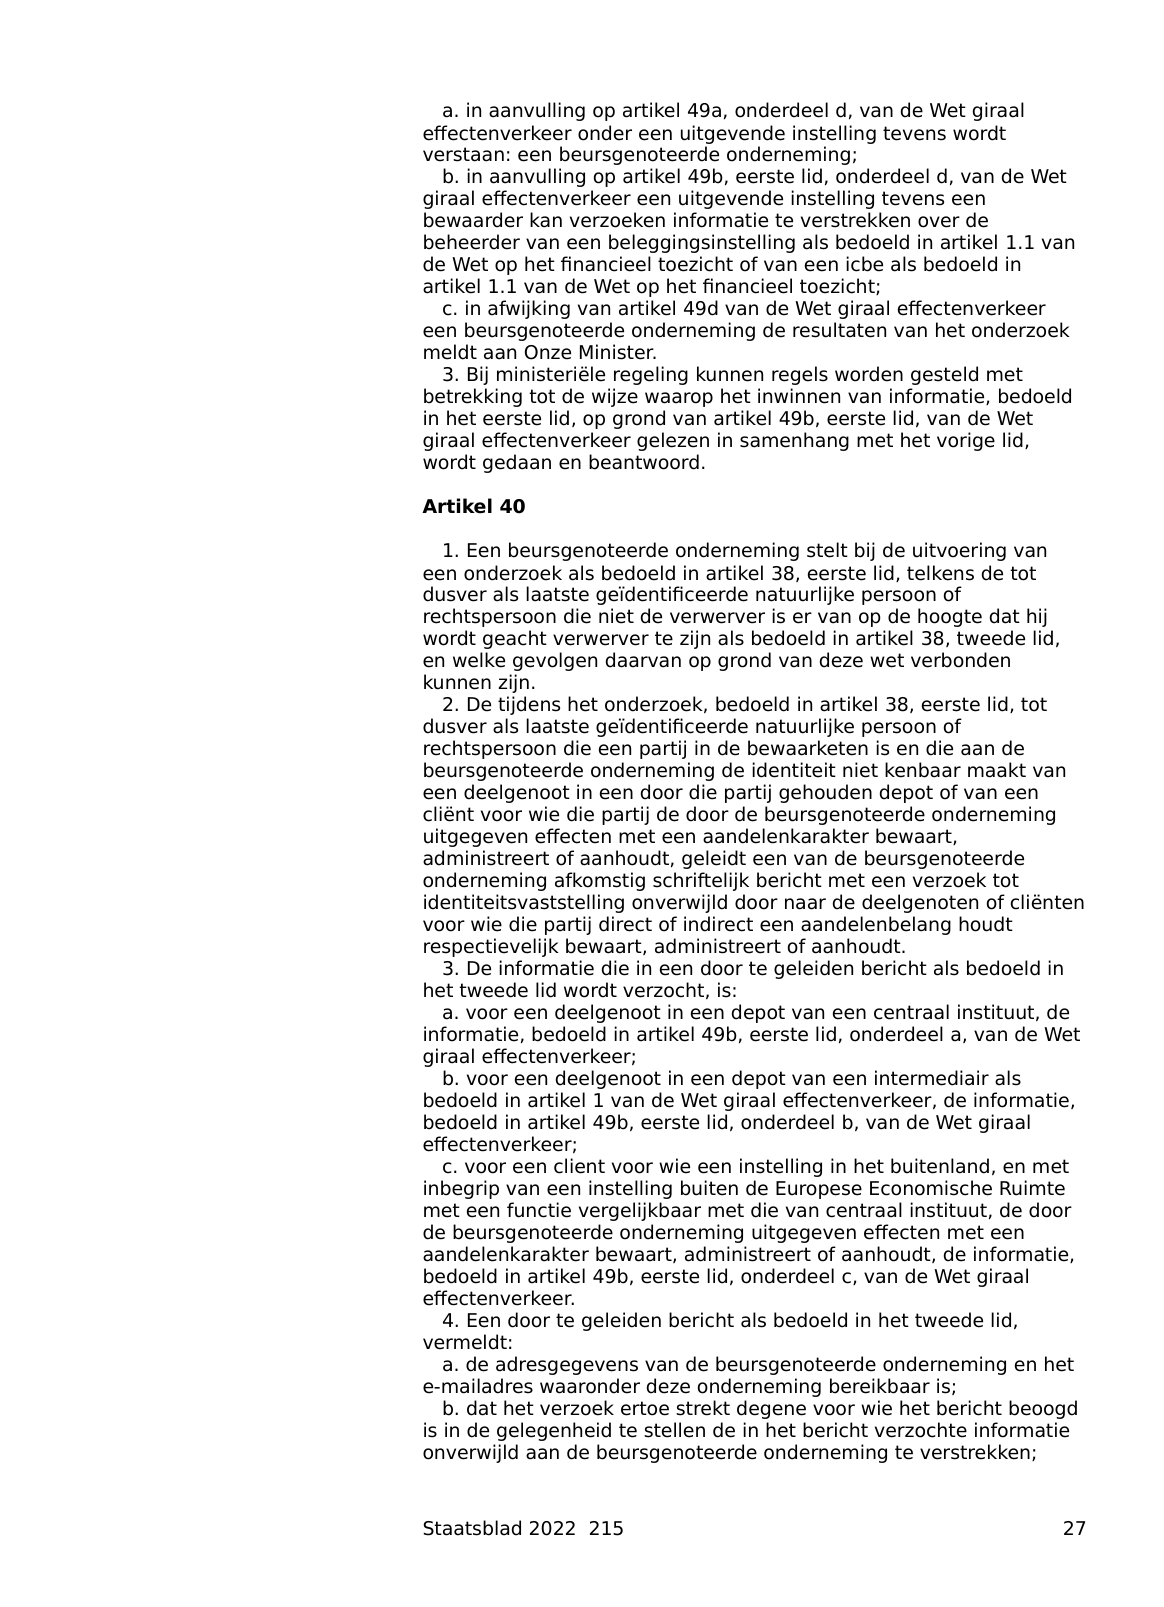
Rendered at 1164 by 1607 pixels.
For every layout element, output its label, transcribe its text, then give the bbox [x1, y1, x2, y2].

text a. voor een deelgenoot in een depot van een centraal instituut, de informatie, bedoeld in artikel 49b, eerste lid, onderdeel a, van de Wet giraal effectenverkeer; [422, 1002, 1087, 1068]
text 2. De tijdens het onderzoek, bedoeld in artikel 38, eerste lid, tot dusver als laatste geïdentificeerde natuurlijke persoon of rechtspersoon die een partij in de bewaarketen is en die aan de beursgenoteerde onderneming de identiteit niet kenbaar maakt van een deelgenoot in een door die partij gehouden depot of van een cliënt voor wie die partij de door de beursgenoteerde onderneming uitgegeven effecten met een aandelenkarakter bewaart, administreert of aanhoudt, geleidt een van de beursgenoteerde onderneming afkomstig schriftelijk bericht met een verzoek tot identiteitsvaststelling onverwijld door naar de deelgenoten of cliënten voor wie die partij direct of indirect een aandelenbelang houdt respectievelijk bewaart, administreert of aanhoudt. [422, 694, 1087, 958]
subtitle Artikel 40 [422, 496, 1087, 518]
text b. voor een deelgenoot in een depot van een intermediair als bedoeld in artikel 1 van de Wet giraal effectenverkeer, de informatie, bedoeld in artikel 49b, eerste lid, onderdeel b, van de Wet giraal effectenverkeer; [422, 1068, 1087, 1156]
text c. in afwijking van artikel 49d van de Wet giraal effectenverkeer een beursgenoteerde onderneming de resultaten van het onderzoek meldt aan Onze Minister. [422, 298, 1087, 364]
text b. dat het verzoek ertoe strekt degene voor wie het bericht beoogd is in de gelegenheid te stellen de in het bericht verzochte informatie onverwijld aan de beursgenoteerde onderneming te verstrekken; [422, 1398, 1087, 1463]
text b. in aanvulling op artikel 49b, eerste lid, onderdeel d, van de Wet giraal effectenverkeer een uitgevende instelling tevens een bewaarder kan verzoeken informatie te verstrekken over de beheerder van een beleggingsinstelling als bedoeld in artikel 1.1 van de Wet op het financieel toezicht of van een icbe als bedoeld in artikel 1.1 van de Wet op het financieel toezicht; [422, 166, 1087, 298]
text c. voor een client voor wie een instelling in het buitenland, en met inbegrip van een instelling buiten de Europese Economische Ruimte met een functie vergelijkbaar met die van centraal instituut, de door de beursgenoteerde onderneming uitgegeven effecten met een aandelenkarakter bewaart, administreert of aanhoudt, de informatie, bedoeld in artikel 49b, eerste lid, onderdeel c, van de Wet giraal effectenverkeer. [422, 1156, 1087, 1310]
text 1. Een beursgenoteerde onderneming stelt bij de uitvoering van een onderzoek als bedoeld in artikel 38, eerste lid, telkens de tot dusver als laatste geïdentificeerde natuurlijke persoon of rechtspersoon die niet de verwerver is er van op de hoogte dat hij wordt geacht verwerver te zijn als bedoeld in artikel 38, tweede lid, en welke gevolgen daarvan op grond van deze wet verbonden kunnen zijn. [422, 540, 1087, 694]
text a. de adresgegevens van de beursgenoteerde onderneming en het e-mailadres waaronder deze onderneming bereikbaar is; [422, 1354, 1087, 1398]
text 3. Bij ministeriële regeling kunnen regels worden gesteld met betrekking tot de wijze waarop het inwinnen van informatie, bedoeld in het eerste lid, op grond van artikel 49b, eerste lid, van de Wet giraal effectenverkeer gelezen in samenhang met het vorige lid, wordt gedaan en beantwoord. [422, 364, 1087, 474]
text 4. Een door te geleiden bericht als bedoeld in het tweede lid, vermeldt: [422, 1310, 1087, 1354]
text 3. De informatie die in een door te geleiden bericht als bedoeld in het tweede lid wordt verzocht, is: [422, 958, 1087, 1002]
text a. in aanvulling op artikel 49a, onderdeel d, van de Wet giraal effectenverkeer onder een uitgevende instelling tevens wordt verstaan: een beursgenoteerde onderneming; [422, 100, 1087, 166]
